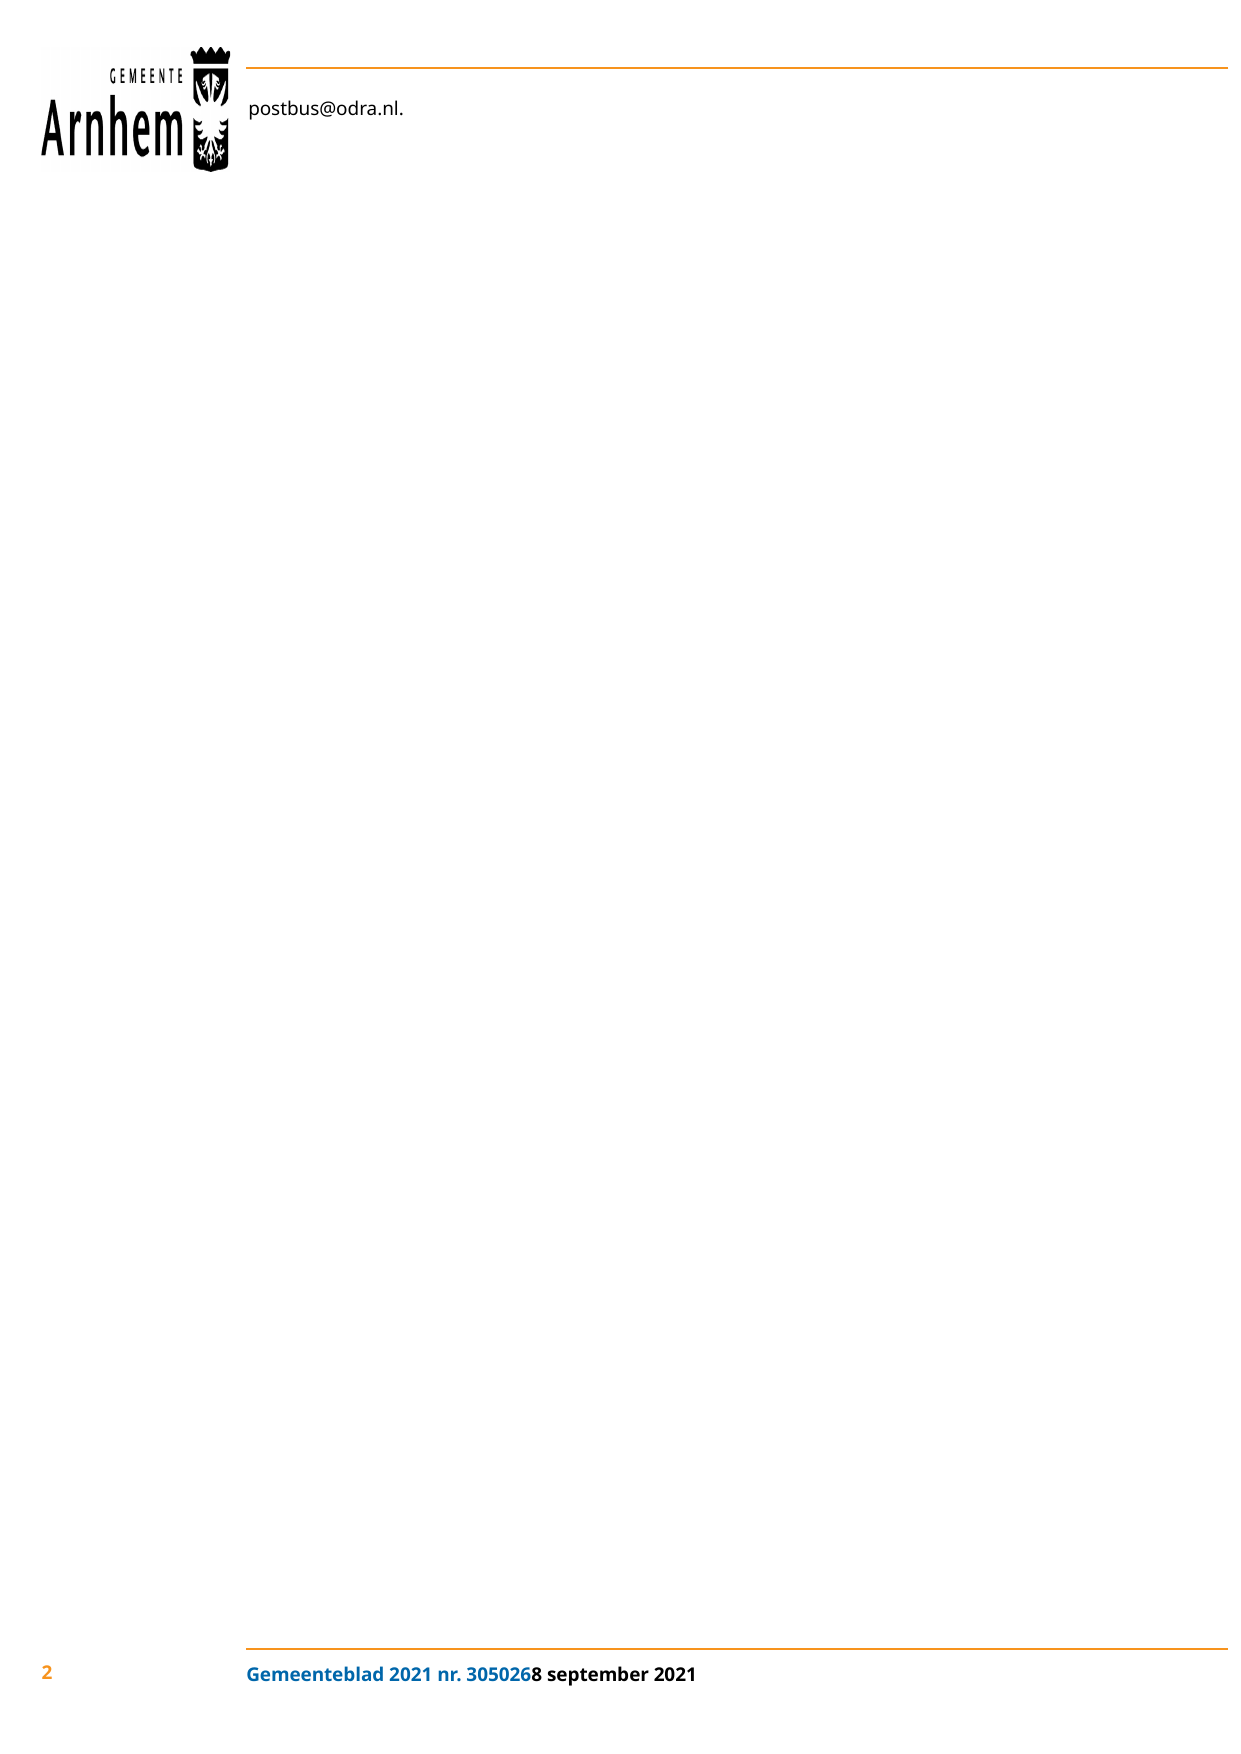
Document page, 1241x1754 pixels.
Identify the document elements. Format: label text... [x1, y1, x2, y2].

picture [41, 47, 231, 172]
text postbus@odra.nl. [248, 95, 1152, 121]
